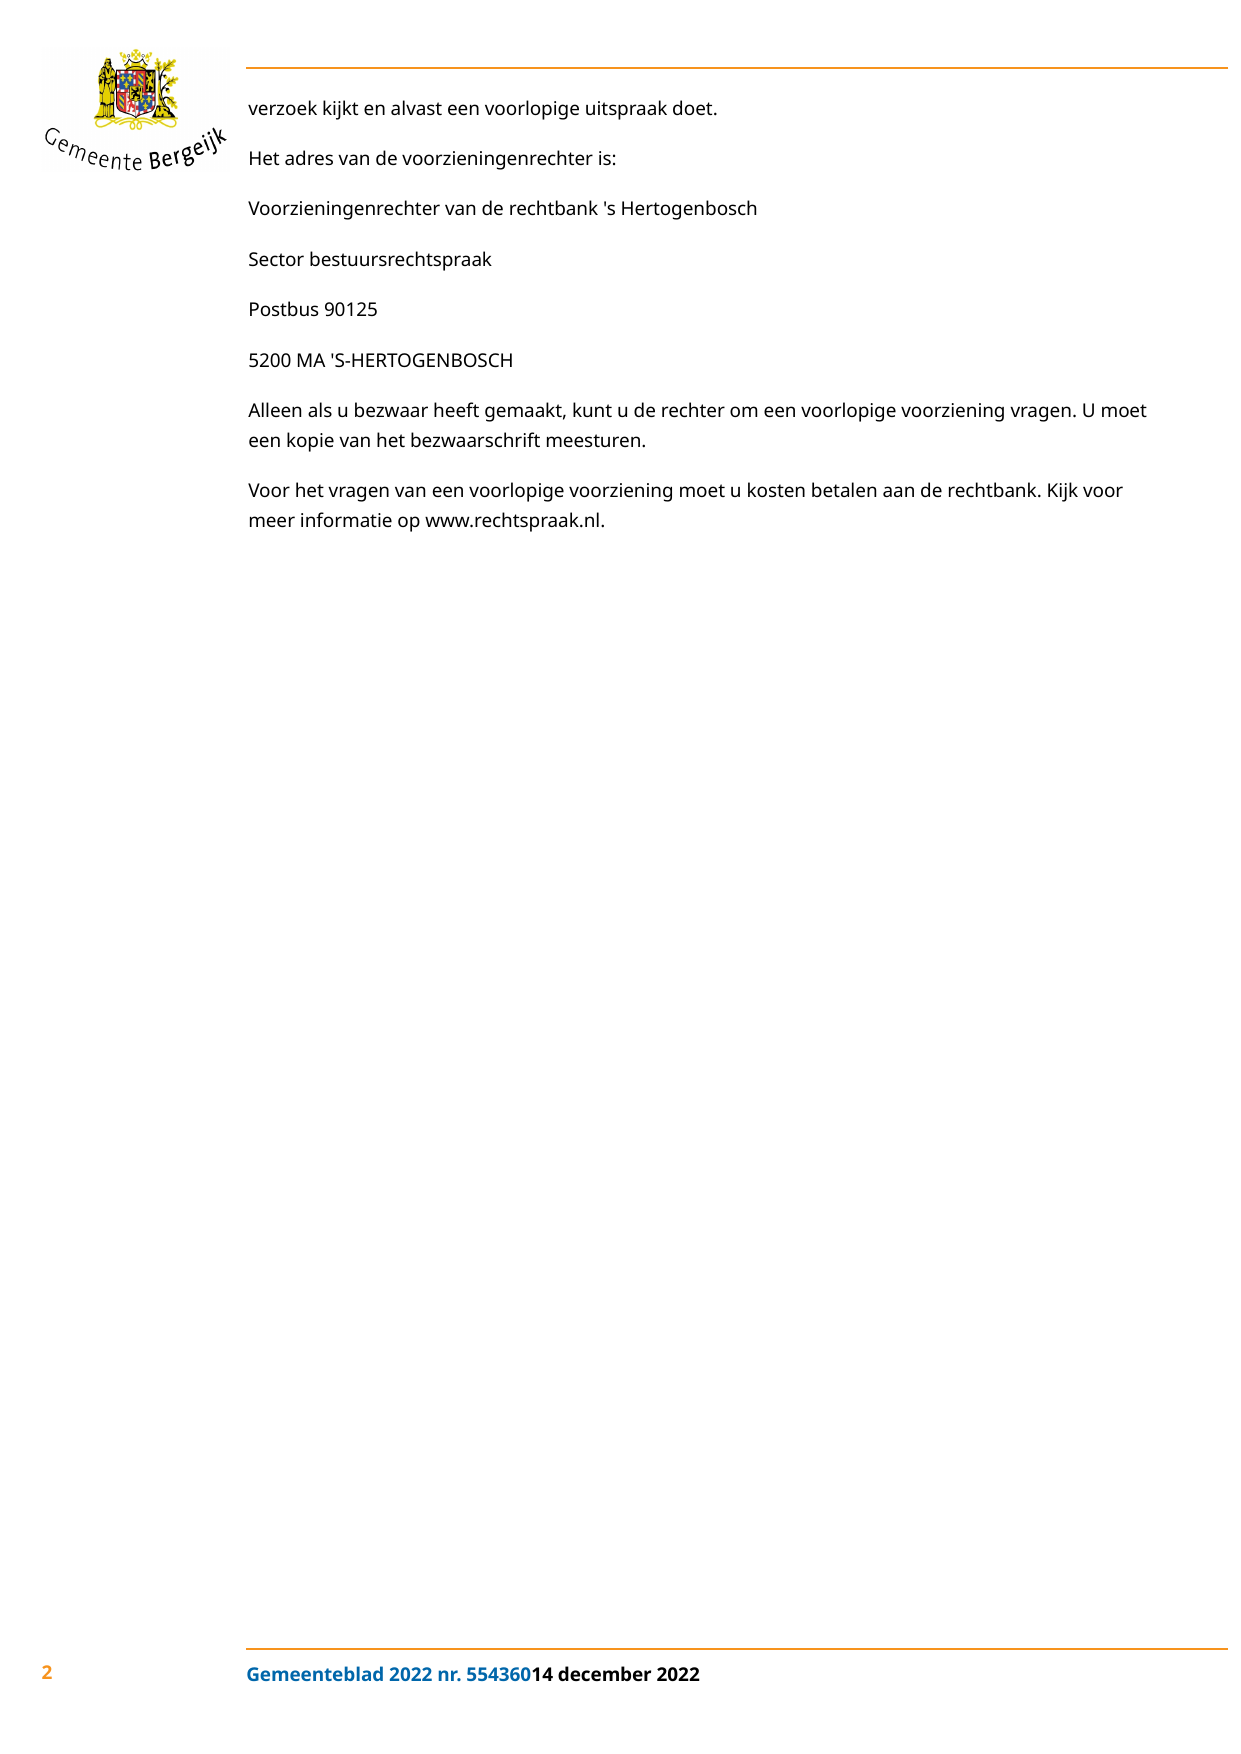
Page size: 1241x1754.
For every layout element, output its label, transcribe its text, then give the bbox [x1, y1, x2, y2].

text verzoek kijkt en alvast een voorlopige uitspraak doet. [248, 95, 1152, 121]
text 5200 MA 'S-HERTOGENBOSCH [248, 347, 1152, 373]
text Alleen als u bezwaar heeft gemaakt, kunt u de rechter om een voorlopige voorziening vragen. U moet een kopie van het bezwaarschrift meesturen. [248, 397, 1152, 453]
text Voor het vragen van een voorlopige voorziening moet u kosten betalen aan de rechtbank. Kijk voor meer informatie op www.rechtspraak.nl. [248, 477, 1152, 533]
text Het adres van de voorzieningenrechter is: [248, 145, 1152, 171]
text Sector bestuursrechtspraak [248, 246, 1152, 272]
text Postbus 90125 [248, 296, 1152, 322]
picture [41, 47, 231, 172]
text Voorzieningenrechter van de rechtbank 's Hertogenbosch [248, 196, 1152, 221]
